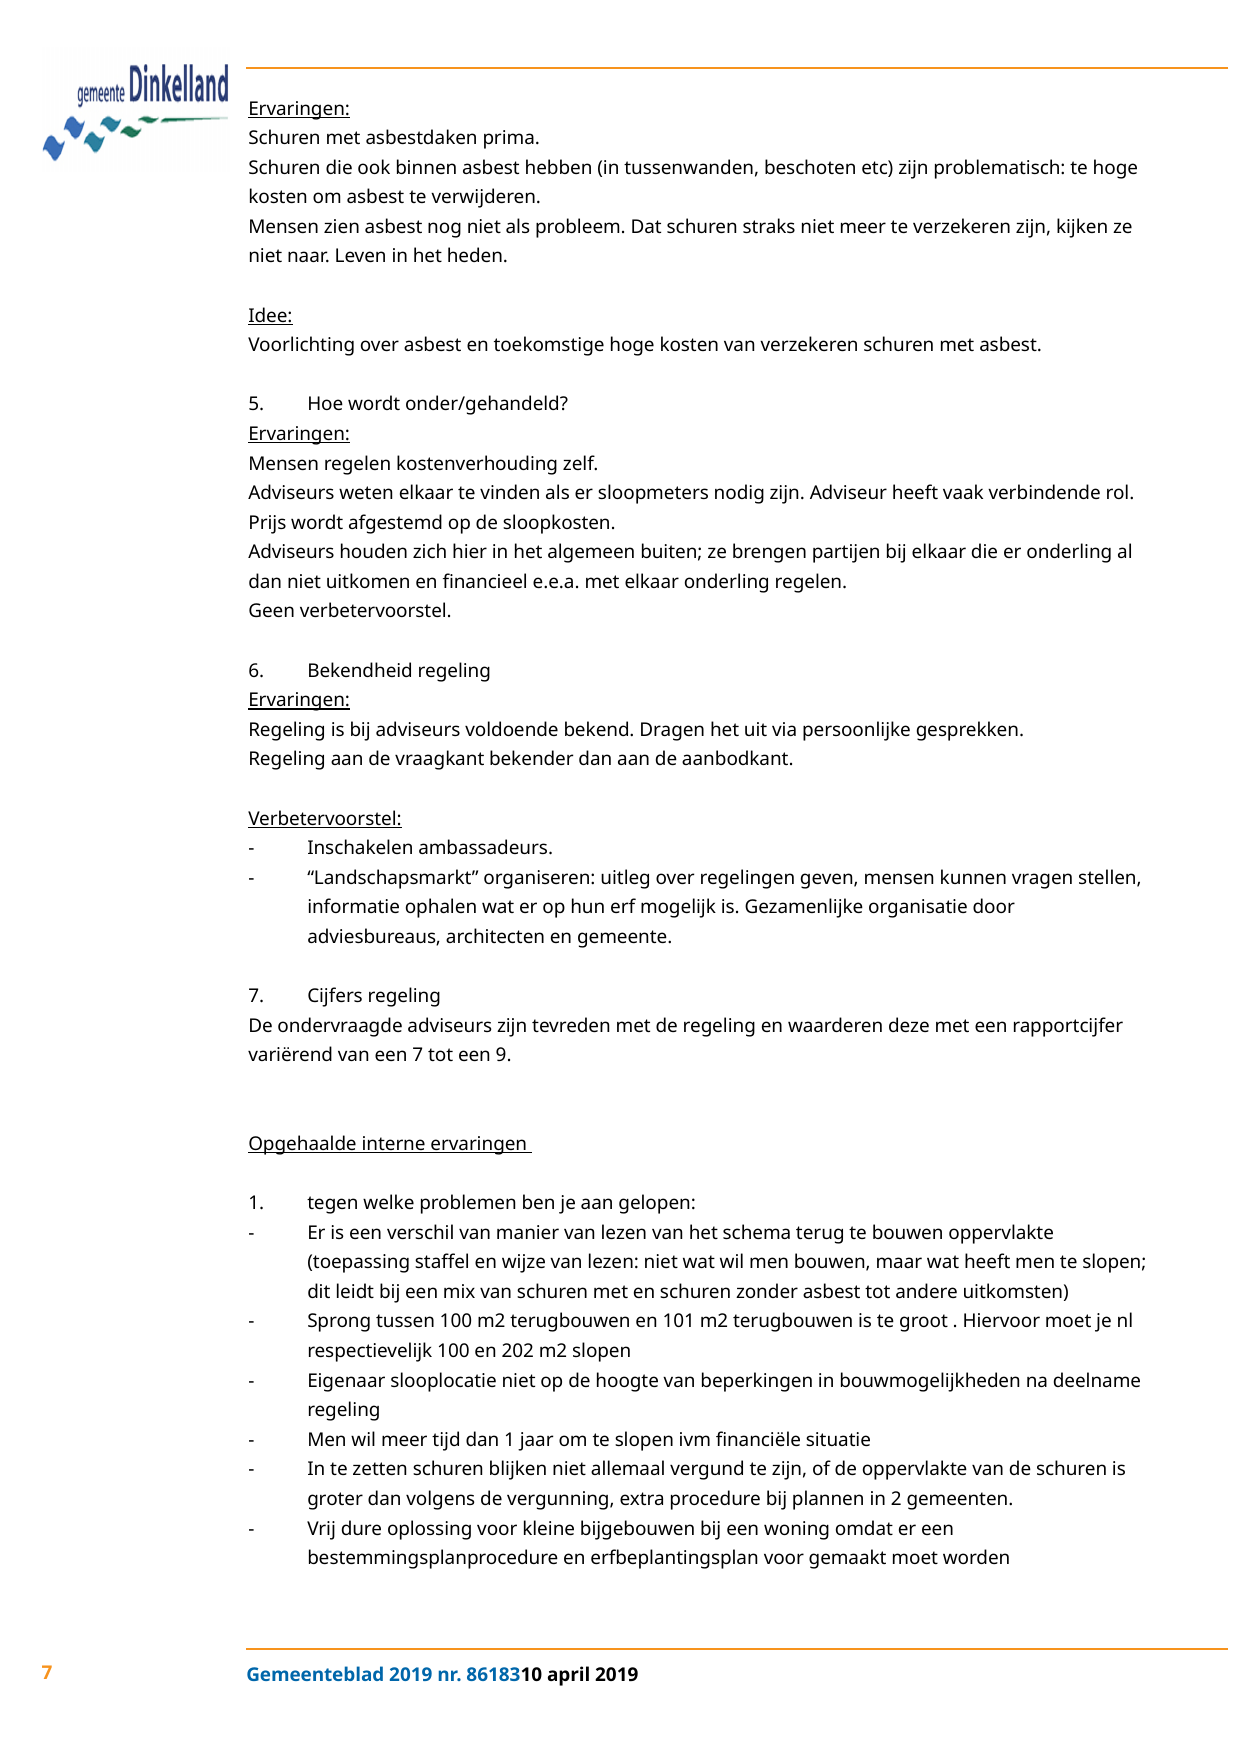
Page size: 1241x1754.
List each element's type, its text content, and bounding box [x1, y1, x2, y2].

text Adviseurs weten elkaar te vinden als er sloopmeters nodig zijn. Adviseur heeft vaak verbindende rol. [248, 479, 1152, 505]
text Geen verbetervoorstel. [248, 598, 1152, 623]
text Regeling is bij adviseurs voldoende bekend. Dragen het uit via persoonlijke gesprekken. [248, 716, 1152, 742]
text Prijs wordt afgestemd op de sloopkosten. [248, 509, 1152, 535]
text Adviseurs houden zich hier in het algemeen buiten; ze brengen partijen bij elkaar die er onderling al dan niet uitkomen en financieel e.e.a. met elkaar onderling regelen. [248, 538, 1152, 594]
text Voorlichting over asbest en toekomstige hoge kosten van verzekeren schuren met asbest. [248, 331, 1152, 357]
text Mensen zien asbest nog niet als probleem. Dat schuren straks niet meer te verzekeren zijn, kijken ze niet naar. Leven in het heden. [248, 213, 1152, 268]
text Regeling aan de vraagkant bekender dan aan de aanbodkant. [248, 746, 1152, 771]
text Ervaringen: [248, 686, 1152, 712]
text Schuren die ook binnen asbest hebben (in tussenwanden, beschoten etc) zijn problematisch: te hoge kosten om asbest te verwijderen. [248, 154, 1152, 209]
text Idee: [248, 302, 1152, 328]
text Verbetervoorstel: [248, 805, 1152, 831]
list “Landschapsmarkt” organiseren: uitleg over regelingen geven, mensen kunnen vragen stellen, informatie ophalen wat er op hun erf mogelijk is. Gezamenlijke organisatie door adviesbureaus, architecten en gemeente. [248, 864, 1152, 949]
text Schuren met asbestdaken prima. [248, 124, 1152, 150]
text De ondervraagde adviseurs zijn tevreden met de regeling en waarderen deze met een rapportcijfer variërend van een 7 tot een 9. [248, 1012, 1152, 1067]
list Cijfers regeling [248, 982, 1152, 1008]
list Er is een verschil van manier van lezen van het schema terug te bouwen oppervlakte (toepassing staffel en wijze van lezen: niet wat wil men bouwen, maar wat heeft men te slopen; dit leidt bij een mix van schuren met en schuren zonder asbest tot andere uitkomsten) [248, 1219, 1152, 1304]
list tegen welke problemen ben je aan gelopen: [248, 1189, 1152, 1215]
picture [41, 47, 231, 172]
list Bekendheid regeling [248, 657, 1152, 683]
list In te zetten schuren blijken niet allemaal vergund te zijn, of de oppervlakte van de schuren is groter dan volgens de vergunning, extra procedure bij plannen in 2 gemeenten. [248, 1456, 1152, 1511]
text Opgehaalde interne ervaringen [248, 1130, 1152, 1156]
list Eigenaar slooplocatie niet op de hoogte van beperkingen in bouwmogelijkheden na deelname regeling [248, 1367, 1152, 1422]
list Inschakelen ambassadeurs. [248, 834, 1152, 860]
list Men wil meer tijd dan 1 jaar om te slopen ivm financiële situatie [248, 1426, 1152, 1452]
list Vrij dure oplossing voor kleine bijgebouwen bij een woning omdat er een bestemmingsplanprocedure en erfbeplantingsplan voor gemaakt moet worden [248, 1515, 1152, 1570]
list Hoe wordt onder/gehandeld? [248, 391, 1152, 416]
text Ervaringen: [248, 95, 1152, 121]
text Mensen regelen kostenverhouding zelf. [248, 450, 1152, 476]
list Sprong tussen 100 m2 terugbouwen en 101 m2 terugbouwen is te groot . Hiervoor moet je nl respectievelijk 100 en 202 m2 slopen [248, 1308, 1152, 1363]
text Ervaringen: [248, 420, 1152, 446]
